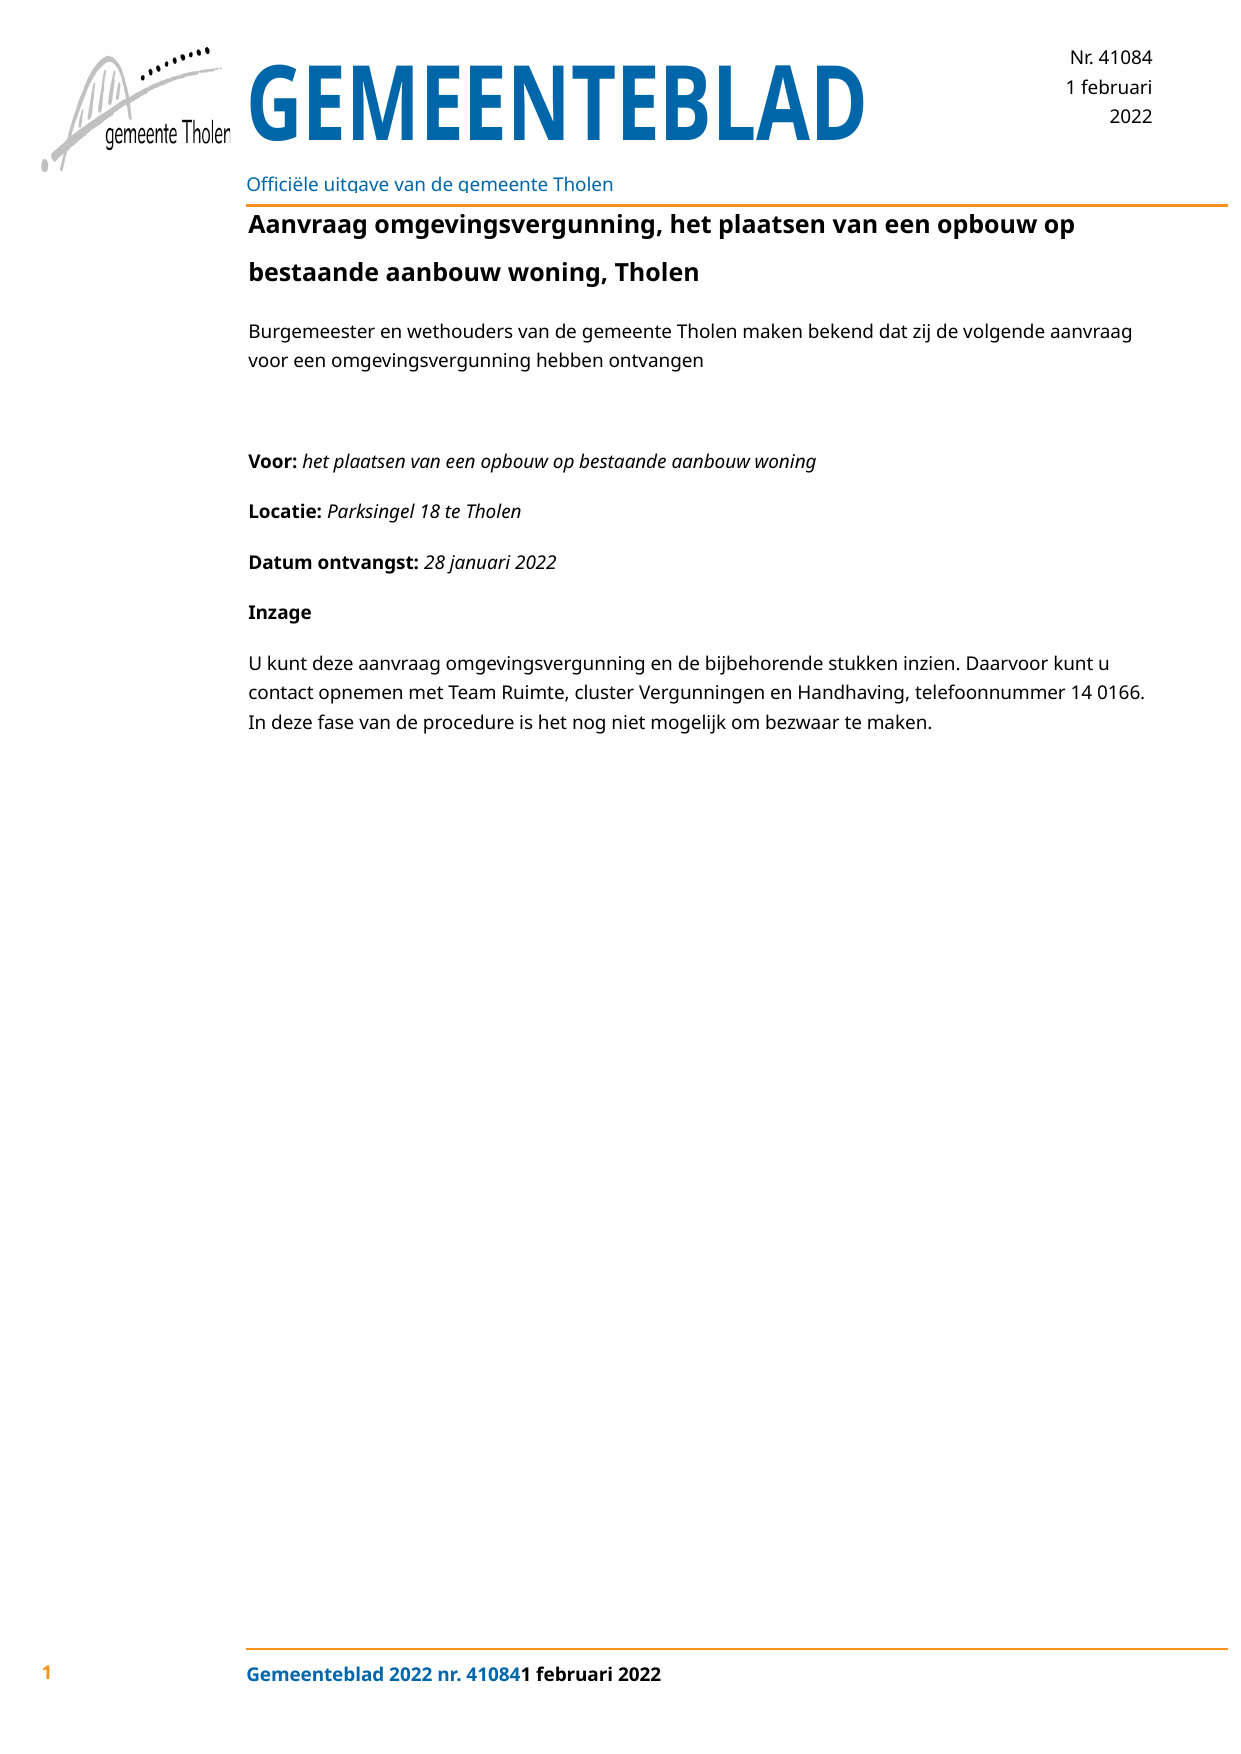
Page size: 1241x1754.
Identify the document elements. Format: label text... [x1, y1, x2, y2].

text Locatie: Parksingel 18 te Tholen [248, 499, 1152, 524]
text Burgemeester en wethouders van de gemeente Tholen maken bekend dat zij de volgende aanvraag voor een omgevingsvergunning hebben ontvangen [248, 318, 1152, 373]
text Inzage [248, 599, 1152, 625]
picture [41, 47, 231, 172]
text Aanvraag omgevingsvergunning, het plaatsen van een opbouw op bestaande aanbouw woning, Tholen [248, 207, 1152, 288]
text Voor: het plaatsen van een opbouw op bestaande aanbouw woning [248, 448, 1152, 474]
text Datum ontvangst: 28 januari 2022 [248, 549, 1152, 575]
text U kunt deze aanvraag omgevingsvergunning en de bijbehorende stukken inzien. Daarvoor kunt u contact opnemen met Team Ruimte, cluster Vergunningen en Handhaving, telefoonnummer 14 0166. In deze fase van de procedure is het nog niet mogelijk om bezwaar te maken. [248, 650, 1152, 735]
